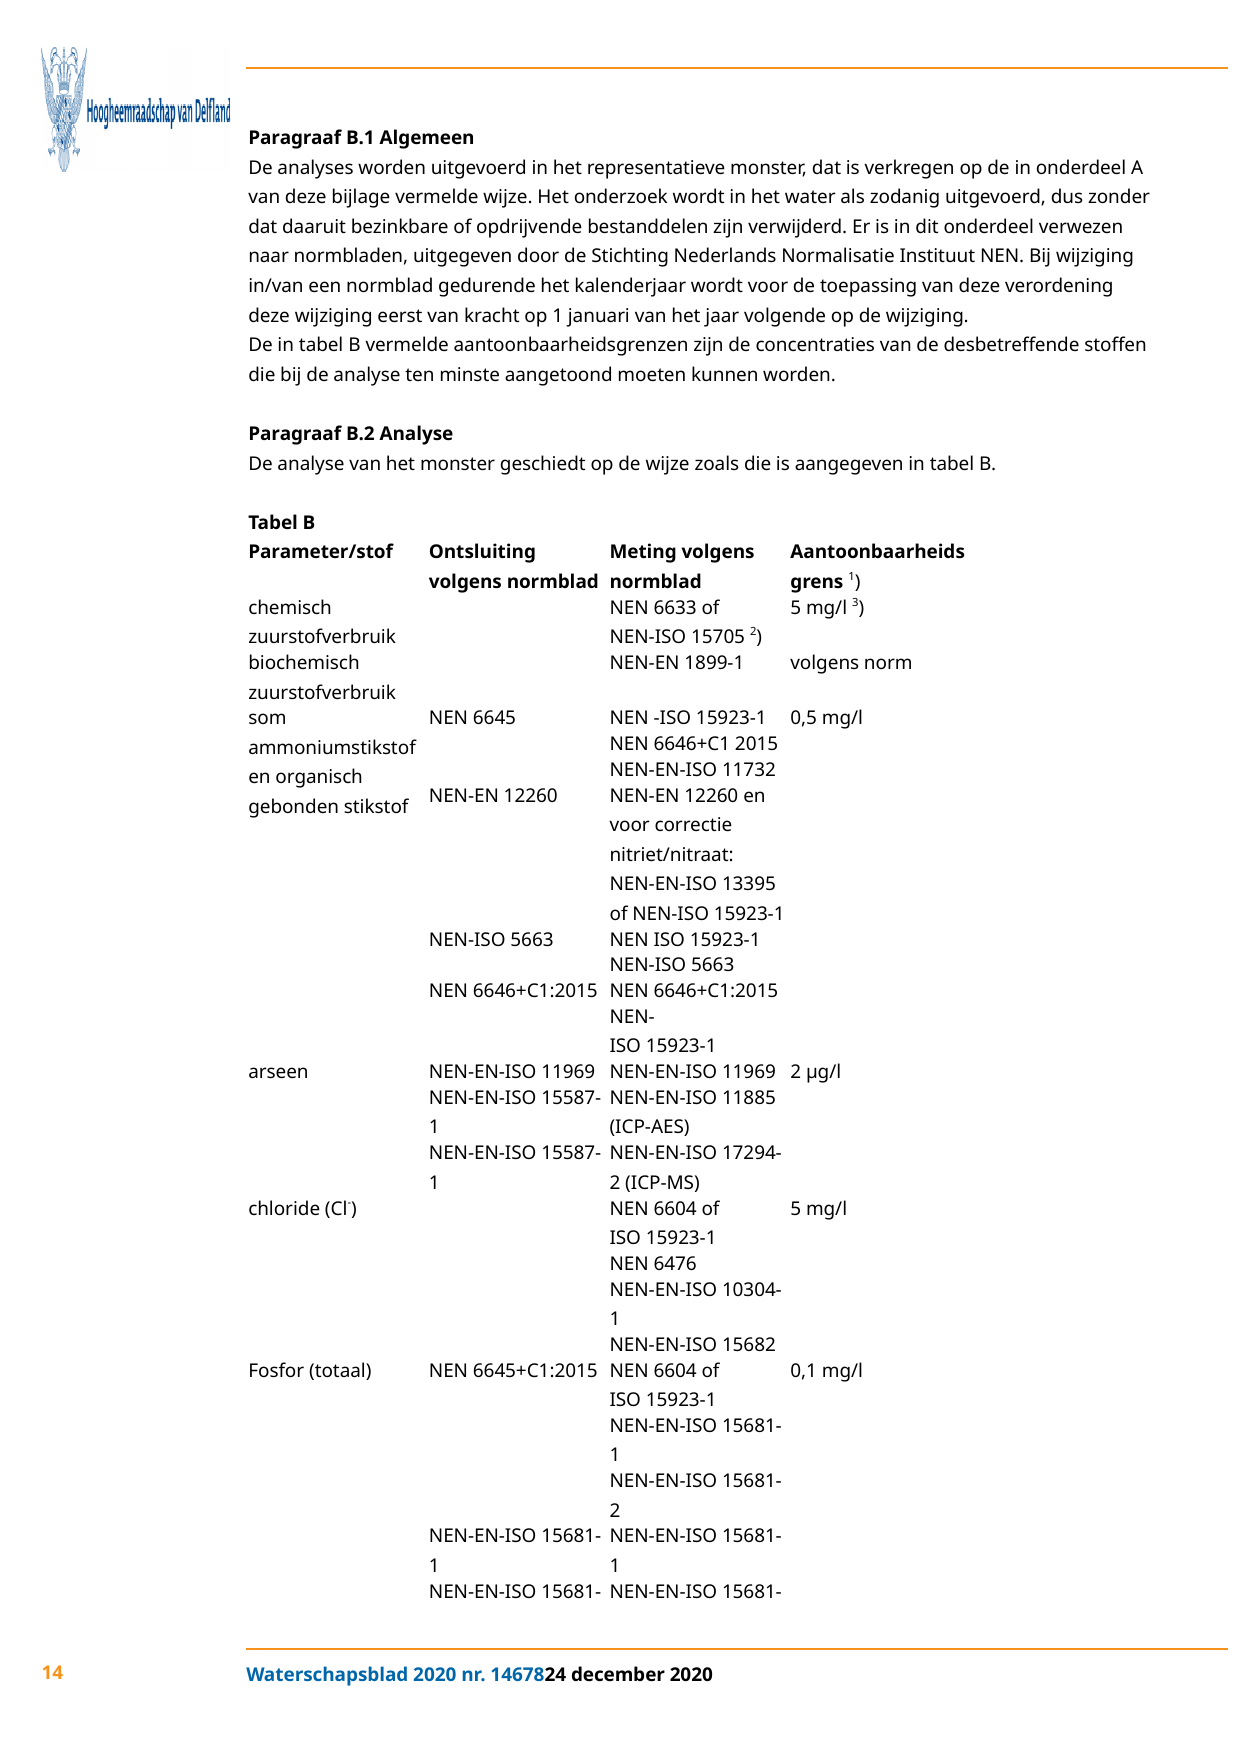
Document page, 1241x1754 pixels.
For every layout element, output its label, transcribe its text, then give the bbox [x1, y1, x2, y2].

table_cell NEN-EN-ISO 15681-1 [609, 1412, 790, 1467]
table_cell [971, 1523, 1152, 1578]
table_cell [971, 1250, 1152, 1276]
table_cell [971, 1084, 1152, 1139]
table_cell NEN-ISO 5663 [429, 926, 609, 977]
table_cell NEN-EN-ISO 15682 [609, 1331, 790, 1357]
table_cell [971, 705, 1152, 730]
table_cell [971, 1578, 1152, 1604]
table_header Ontsluiting volgens normblad [429, 539, 609, 594]
table_cell NEN 6645 [429, 705, 609, 782]
table_cell [971, 1058, 1152, 1084]
table_cell [971, 756, 1152, 782]
table_cell [971, 1331, 1152, 1357]
table_cell NEN-EN 1899-1 [609, 649, 790, 704]
table_cell [971, 1412, 1152, 1467]
table_cell [971, 782, 1152, 926]
table_cell NEN 6604 of ISO 15923-1 [609, 1357, 790, 1412]
table_cell [971, 1139, 1152, 1195]
table_cell [971, 649, 1152, 704]
table_cell [971, 1357, 1152, 1412]
table_cell NEN 6646+C1 2015 [609, 730, 790, 756]
table_header [971, 539, 1152, 594]
table_header Parameter/stof [248, 539, 429, 594]
table_cell NEN-EN-ISO 15681- [429, 1578, 609, 1604]
table_cell NEN-EN-ISO 15681-1 [609, 1523, 790, 1578]
table_cell arseen [248, 1058, 429, 1195]
table_cell biochemisch zuurstofverbruik [248, 649, 429, 704]
text De analyse van het monster geschiedt op de wijze zoals die is aangegeven in tabel B. [248, 450, 1152, 476]
text De in tabel B vermelde aantoonbaarheidsgrenzen zijn de concentraties van de desbetreffende stoffen die bij de analyse ten minste aangetoond moeten kunnen worden. [248, 331, 1152, 387]
table_cell NEN-ISO 5663 [609, 952, 790, 977]
table_cell NEN-EN-ISO 17294-2 (ICP-MS) [609, 1139, 790, 1195]
table_cell chemisch zuurstofverbruik [248, 594, 429, 649]
picture [41, 47, 231, 172]
table_cell NEN ISO 15923-1 [609, 926, 790, 952]
table_cell NEN- ISO 15923-1 [609, 1003, 790, 1058]
table_cell [971, 594, 1152, 649]
table_cell NEN-EN-ISO 10304-1 [609, 1276, 790, 1331]
table_cell [971, 926, 1152, 952]
table_cell [971, 952, 1152, 977]
table_cell [429, 1195, 609, 1357]
table_cell NEN 6604 of ISO 15923-1 [609, 1195, 790, 1250]
table_cell NEN 6646+C1:2015 [609, 977, 790, 1003]
table_cell som ammoniumstikstof en organisch gebonden stikstof [248, 705, 429, 1058]
table_cell NEN-EN-ISO 11732 [609, 756, 790, 782]
table_cell chloride (Cl-) [248, 1195, 429, 1357]
table_cell [971, 1195, 1152, 1250]
table_cell NEN 6646+C1:2015 [429, 977, 609, 1058]
text De analyses worden uitgevoerd in het representatieve monster, dat is verkregen op de in onderdeel A van deze bijlage vermelde wijze. Het onderzoek wordt in het water als zodanig uitgevoerd, dus zonder dat daaruit bezinkbare of opdrijvende bestanddelen zijn verwijderd. Er is in dit onderdeel verwezen naar normbladen, uitgegeven door de Stichting Nederlands Normalisatie Instituut NEN. Bij wijziging in/van een normblad gedurende het kalenderjaar wordt voor de toepassing van deze verordening deze wijziging eerst van kracht op 1 januari van het jaar volgende op de wijziging. [248, 154, 1152, 328]
table_cell NEN-EN-ISO 11885 (ICP-AES) [609, 1084, 790, 1139]
text Tabel B [248, 509, 1152, 535]
table_cell 0,5 mg/l [790, 705, 971, 1058]
table_cell 5 mg/l 3) [790, 594, 971, 649]
table_cell volgens norm [790, 649, 971, 704]
table_cell Fosfor (totaal) [248, 1357, 429, 1604]
table_cell NEN 6476 [609, 1250, 790, 1276]
table_cell NEN-EN-ISO 11969 [609, 1058, 790, 1084]
table_cell NEN-EN-ISO 11969 [429, 1058, 609, 1084]
table_cell 5 mg/l [790, 1195, 971, 1357]
table_cell [429, 594, 609, 649]
table_cell NEN-EN 12260 en voor correctie nitriet/nitraat: NEN-EN-ISO 13395 of NEN-ISO 15923-1 [609, 782, 790, 926]
table_cell NEN-EN-ISO 15681-2 [609, 1468, 790, 1523]
text Paragraaf B.2 Analyse [248, 420, 1152, 446]
table_cell [971, 730, 1152, 756]
table_cell [971, 1276, 1152, 1331]
table_cell NEN-EN-ISO 15681- [609, 1578, 790, 1604]
text Paragraaf B.1 Algemeen [248, 124, 1152, 150]
table_cell NEN 6633 of NEN-ISO 15705 2) [609, 594, 790, 649]
table_cell NEN-EN-ISO 15681-1 [429, 1523, 609, 1578]
table_cell NEN-EN-ISO 15587-1 [429, 1084, 609, 1139]
table_cell NEN -ISO 15923-1 [609, 705, 790, 730]
table_cell NEN 6645+C1:2015 [429, 1357, 609, 1523]
table_cell NEN-EN-ISO 15587-1 [429, 1139, 609, 1195]
table_header Aantoonbaarheidsgrens 1) [790, 539, 971, 594]
table_cell [971, 977, 1152, 1003]
table_cell 2 µg/l [790, 1058, 971, 1195]
table_header Meting volgens normblad [609, 539, 790, 594]
table_cell [971, 1003, 1152, 1058]
table_cell [429, 649, 609, 704]
table_cell NEN-EN 12260 [429, 782, 609, 926]
table_cell [971, 1468, 1152, 1523]
table_cell 0,1 mg/l [790, 1357, 971, 1604]
